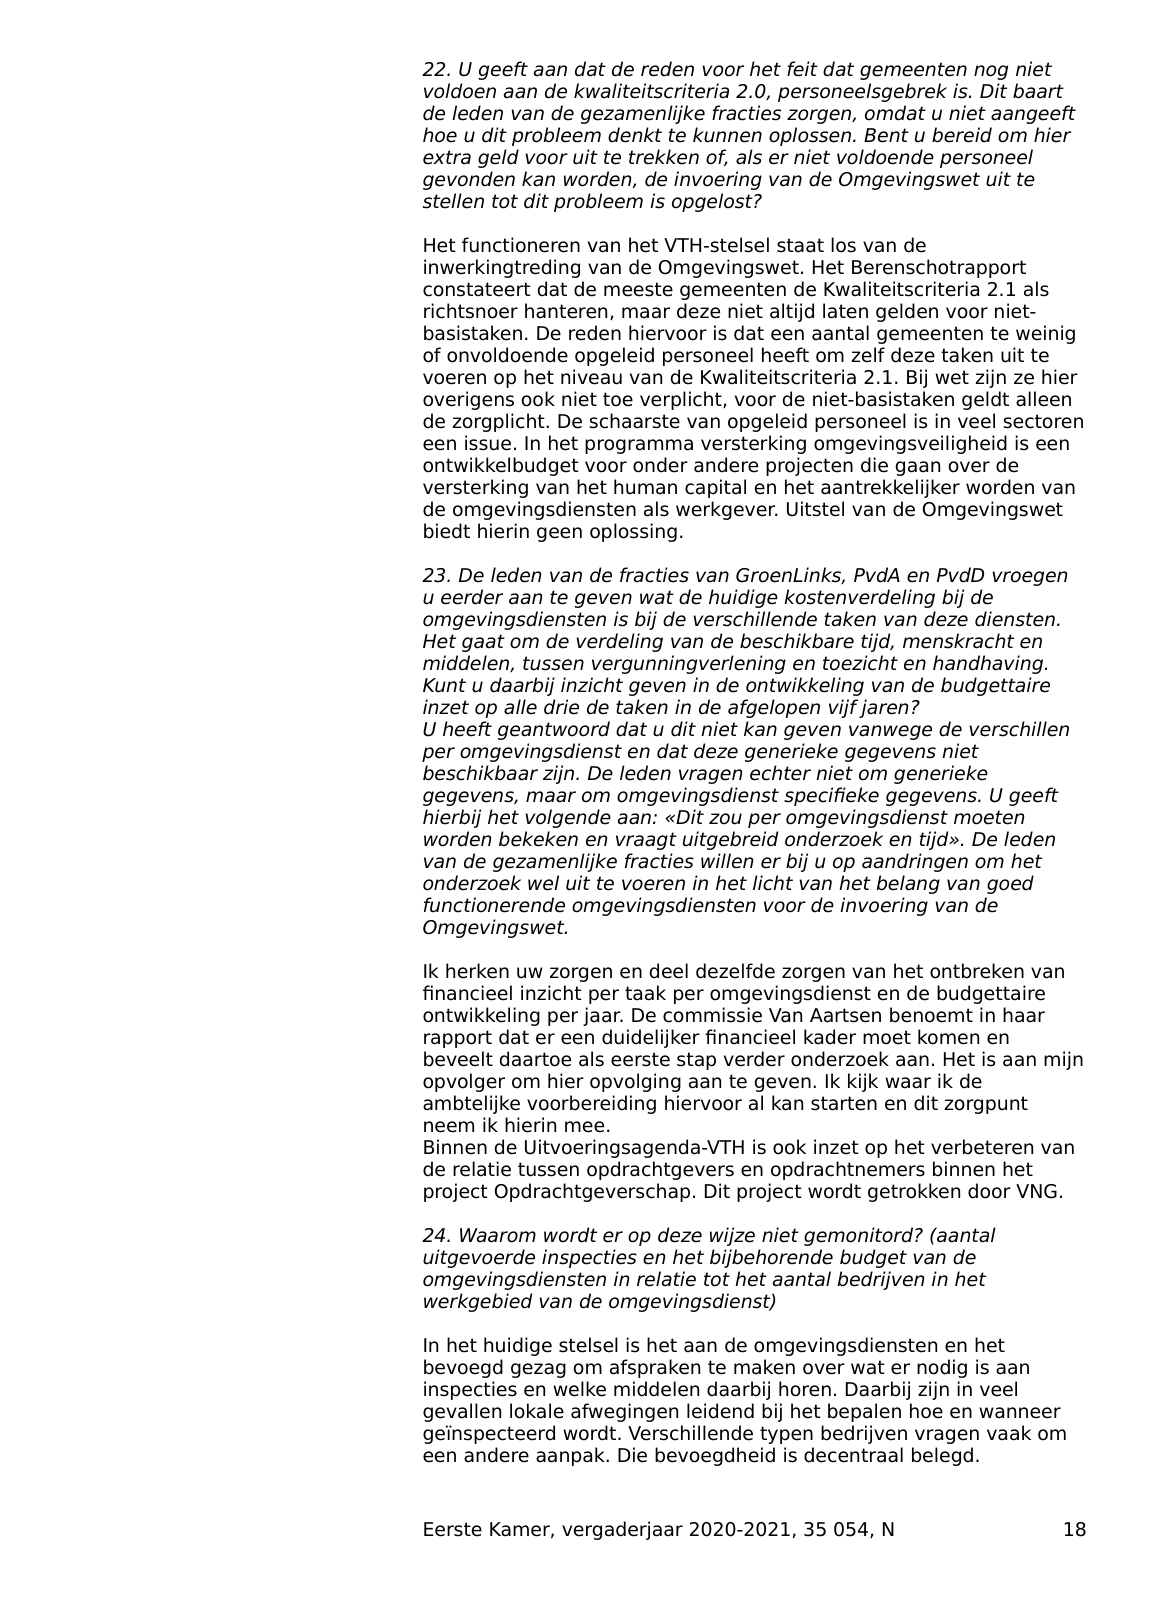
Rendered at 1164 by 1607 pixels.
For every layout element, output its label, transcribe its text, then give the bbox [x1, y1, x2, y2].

text 24. Waarom wordt er op deze wijze niet gemonitord? (aantal uitgevoerde inspecties en het bijbehorende budget van de omgevingsdiensten in relatie tot het aantal bedrijven in het werkgebied van de omgevingsdienst) [422, 1225, 1087, 1313]
text Het functioneren van het VTH-stelsel staat los van de inwerkingtreding van de Omgevingswet. Het Berenschotrapport constateert dat de meeste gemeenten de Kwaliteitscriteria 2.1 als richtsnoer hanteren, maar deze niet altijd laten gelden voor niet-basistaken. De reden hiervoor is dat een aantal gemeenten te weinig of onvoldoende opgeleid personeel heeft om zelf deze taken uit te voeren op het niveau van de Kwaliteitscriteria 2.1. Bij wet zijn ze hier overigens ook niet toe verplicht, voor de niet-basistaken geldt alleen de zorgplicht. De schaarste van opgeleid personeel is in veel sectoren een issue. In het programma versterking omgevingsveiligheid is een ontwikkelbudget voor onder andere projecten die gaan over de versterking van het human capital en het aantrekkelijker worden van de omgevingsdiensten als werkgever. Uitstel van de Omgevingswet biedt hierin geen oplossing. [422, 235, 1087, 543]
text 22. U geeft aan dat de reden voor het feit dat gemeenten nog niet voldoen aan de kwaliteitscriteria 2.0, personeelsgebrek is. Dit baart de leden van de gezamenlijke fracties zorgen, omdat u niet aangeeft hoe u dit probleem denkt te kunnen oplossen. Bent u bereid om hier extra geld voor uit te trekken of, als er niet voldoende personeel gevonden kan worden, de invoering van de Omgevingswet uit te stellen tot dit probleem is opgelost? [422, 59, 1087, 213]
text In het huidige stelsel is het aan de omgevingsdiensten en het bevoegd gezag om afspraken te maken over wat er nodig is aan inspecties en welke middelen daarbij horen. Daarbij zijn in veel gevallen lokale afwegingen leidend bij het bepalen hoe en wanneer geïnspecteerd wordt. Verschillende typen bedrijven vragen vaak om een andere aanpak. Die bevoegdheid is decentraal belegd. [422, 1335, 1087, 1467]
text U heeft geantwoord dat u dit niet kan geven vanwege de verschillen per omgevingsdienst en dat deze generieke gegevens niet beschikbaar zijn. De leden vragen echter niet om generieke gegevens, maar om omgevingsdienst specifieke gegevens. U geeft hierbij het volgende aan: «Dit zou per omgevingsdienst moeten worden bekeken en vraagt uitgebreid onderzoek en tijd». De leden van de gezamenlijke fracties willen er bij u op aandringen om het onderzoek wel uit te voeren in het licht van het belang van goed functionerende omgevingsdiensten voor de invoering van de Omgevingswet. [422, 719, 1087, 939]
text Binnen de Uitvoeringsagenda-VTH is ook inzet op het verbeteren van de relatie tussen opdrachtgevers en opdrachtnemers binnen het project Opdrachtgeverschap. Dit project wordt getrokken door VNG. [422, 1137, 1087, 1203]
text 23. De leden van de fracties van GroenLinks, PvdA en PvdD vroegen u eerder aan te geven wat de huidige kostenverdeling bij de omgevingsdiensten is bij de verschillende taken van deze diensten. Het gaat om de verdeling van de beschikbare tijd, menskracht en middelen, tussen vergunningverlening en toezicht en handhaving. Kunt u daarbij inzicht geven in de ontwikkeling van de budgettaire inzet op alle drie de taken in de afgelopen vijf jaren? [422, 565, 1087, 719]
text Ik herken uw zorgen en deel dezelfde zorgen van het ontbreken van financieel inzicht per taak per omgevingsdienst en de budgettaire ontwikkeling per jaar. De commissie Van Aartsen benoemt in haar rapport dat er een duidelijker financieel kader moet komen en beveelt daartoe als eerste stap verder onderzoek aan. Het is aan mijn opvolger om hier opvolging aan te geven. Ik kijk waar ik de ambtelijke voorbereiding hiervoor al kan starten en dit zorgpunt neem ik hierin mee. [422, 961, 1087, 1137]
